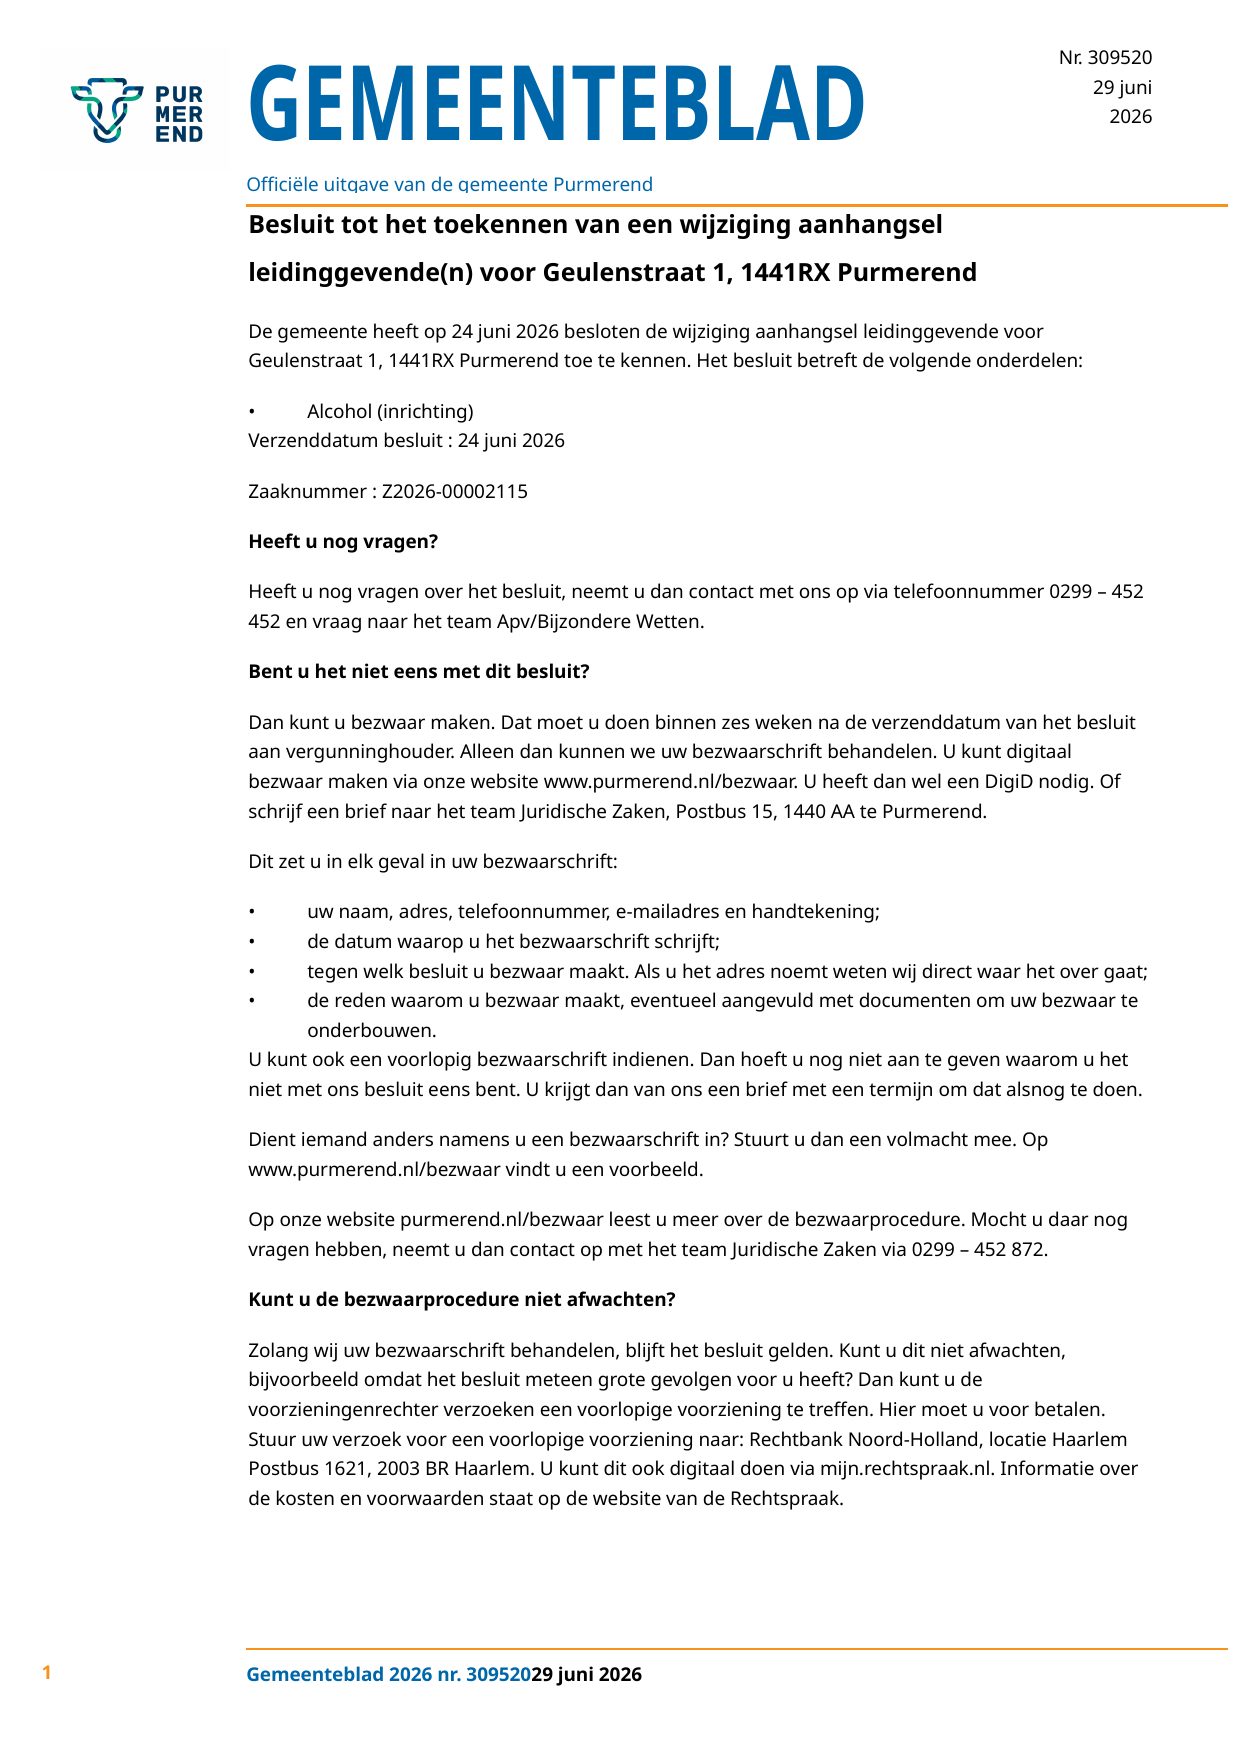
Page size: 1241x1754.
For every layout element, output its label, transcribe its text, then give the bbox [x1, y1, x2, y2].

text Zaaknummer : Z2026-00002115 [248, 478, 1152, 504]
list uw naam, adres, telefoonnummer, e-mailadres en handtekening; [248, 899, 1152, 924]
text U kunt ook een voorlopig bezwaarschrift indienen. Dan hoeft u nog niet aan te geven waarom u het niet met ons besluit eens bent. U krijgt dan van ons een brief met een termijn om dat alsnog te doen. [248, 1047, 1152, 1102]
text Verzenddatum besluit : 24 juni 2026 [248, 427, 1152, 453]
list de reden waarom u bezwaar maakt, eventueel aangevuld met documenten om uw bezwaar te onderbouwen. [248, 987, 1152, 1043]
list Alcohol (inrichting) [248, 398, 1152, 424]
list de datum waarop u het bezwaarschrift schrijft; [248, 928, 1152, 954]
text Op onze website purmerend.nl/bezwaar leest u meer over de bezwaarprocedure. Mocht u daar nog vragen hebben, neemt u dan contact op met het team Juridische Zaken via 0299 – 452 872. [248, 1207, 1152, 1262]
text De gemeente heeft op 24 juni 2026 besloten de wijziging aanhangsel leidinggevende voor Geulenstraat 1, 1441RX Purmerend toe te kennen. Het besluit betreft de volgende onderdelen: [248, 318, 1152, 373]
text Dient iemand anders namens u een bezwaarschrift in? Stuurt u dan een volmacht mee. Op www.purmerend.nl/bezwaar vindt u een voorbeeld. [248, 1127, 1152, 1182]
text Besluit tot het toekennen van een wijziging aanhangsel leidinggevende(n) voor Geulenstraat 1, 1441RX Purmerend [248, 207, 1152, 288]
text Heeft u nog vragen over het besluit, neemt u dan contact met ons op via telefoonnummer 0299 – 452 452 en vraag naar het team Apv/Bijzondere Wetten. [248, 579, 1152, 634]
text Dan kunt u bezwaar maken. Dat moet u doen binnen zes weken na de verzenddatum van het besluit aan vergunninghouder. Alleen dan kunnen we uw bezwaarschrift behandelen. U kunt digitaal bezwaar maken via onze website www.purmerend.nl/bezwaar. U heeft dan wel een DigiD nodig. Of schrijf een brief naar het team Juridische Zaken, Postbus 15, 1440 AA te Purmerend. [248, 709, 1152, 824]
text Heeft u nog vragen? [248, 528, 1152, 554]
picture [41, 47, 231, 172]
text Dit zet u in elk geval in uw bezwaarschrift: [248, 848, 1152, 874]
text Bent u het niet eens met dit besluit? [248, 659, 1152, 684]
text Zolang wij uw bezwaarschrift behandelen, blijft het besluit gelden. Kunt u dit niet afwachten, bijvoorbeeld omdat het besluit meteen grote gevolgen voor u heeft? Dan kunt u de voorzieningenrechter verzoeken een voorlopige voorziening te treffen. Hier moet u voor betalen. Stuur uw verzoek voor een voorlopige voorziening naar: Rechtbank Noord-Holland, locatie Haarlem Postbus 1621, 2003 BR Haarlem. U kunt dit ook digitaal doen via mijn.rechtspraak.nl. Informatie over de kosten en voorwaarden staat op de website van de Rechtspraak. [248, 1337, 1152, 1511]
text Kunt u de bezwaarprocedure niet afwachten? [248, 1287, 1152, 1312]
list tegen welk besluit u bezwaar maakt. Als u het adres noemt weten wij direct waar het over gaat; [248, 958, 1152, 984]
